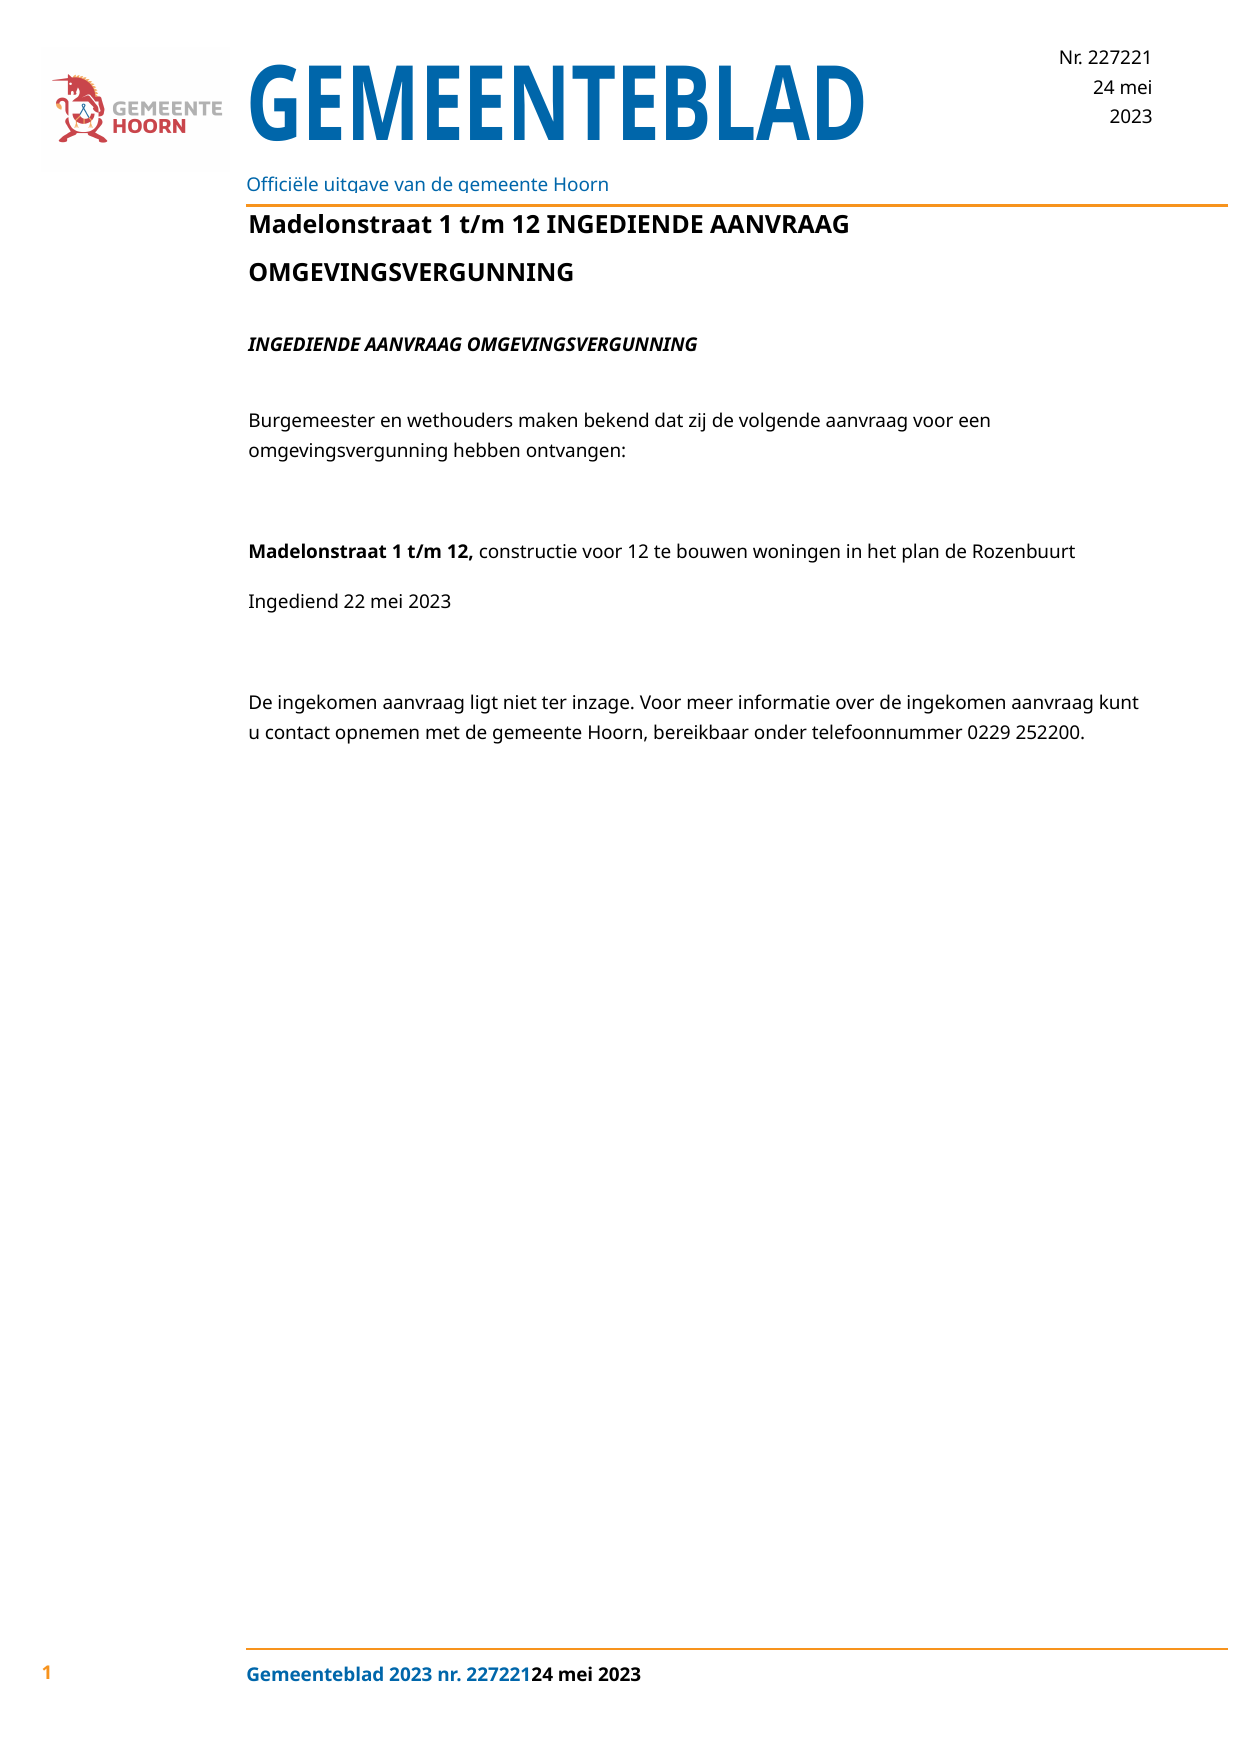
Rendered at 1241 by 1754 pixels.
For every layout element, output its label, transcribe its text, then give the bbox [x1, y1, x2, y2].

text INGEDIENDE AANVRAAG OMGEVINGSVERGUNNING [248, 331, 1152, 357]
text De ingekomen aanvraag ligt niet ter inzage. Voor meer informatie over de ingekomen aanvraag kunt u contact opnemen met de gemeente Hoorn, bereikbaar onder telefoonnummer 0229 252200. [248, 689, 1152, 744]
text Burgemeester en wethouders maken bekend dat zij de volgende aanvraag voor een omgevingsvergunning hebben ontvangen: [248, 408, 1152, 463]
text Ingediend 22 mei 2023 [248, 588, 1152, 614]
text Madelonstraat 1 t/m 12, constructie voor 12 te bouwen woningen in het plan de Rozenbuurt [248, 538, 1152, 564]
text Madelonstraat 1 t/m 12 INGEDIENDE AANVRAAG OMGEVINGSVERGUNNING [248, 207, 1152, 288]
picture [41, 47, 231, 172]
